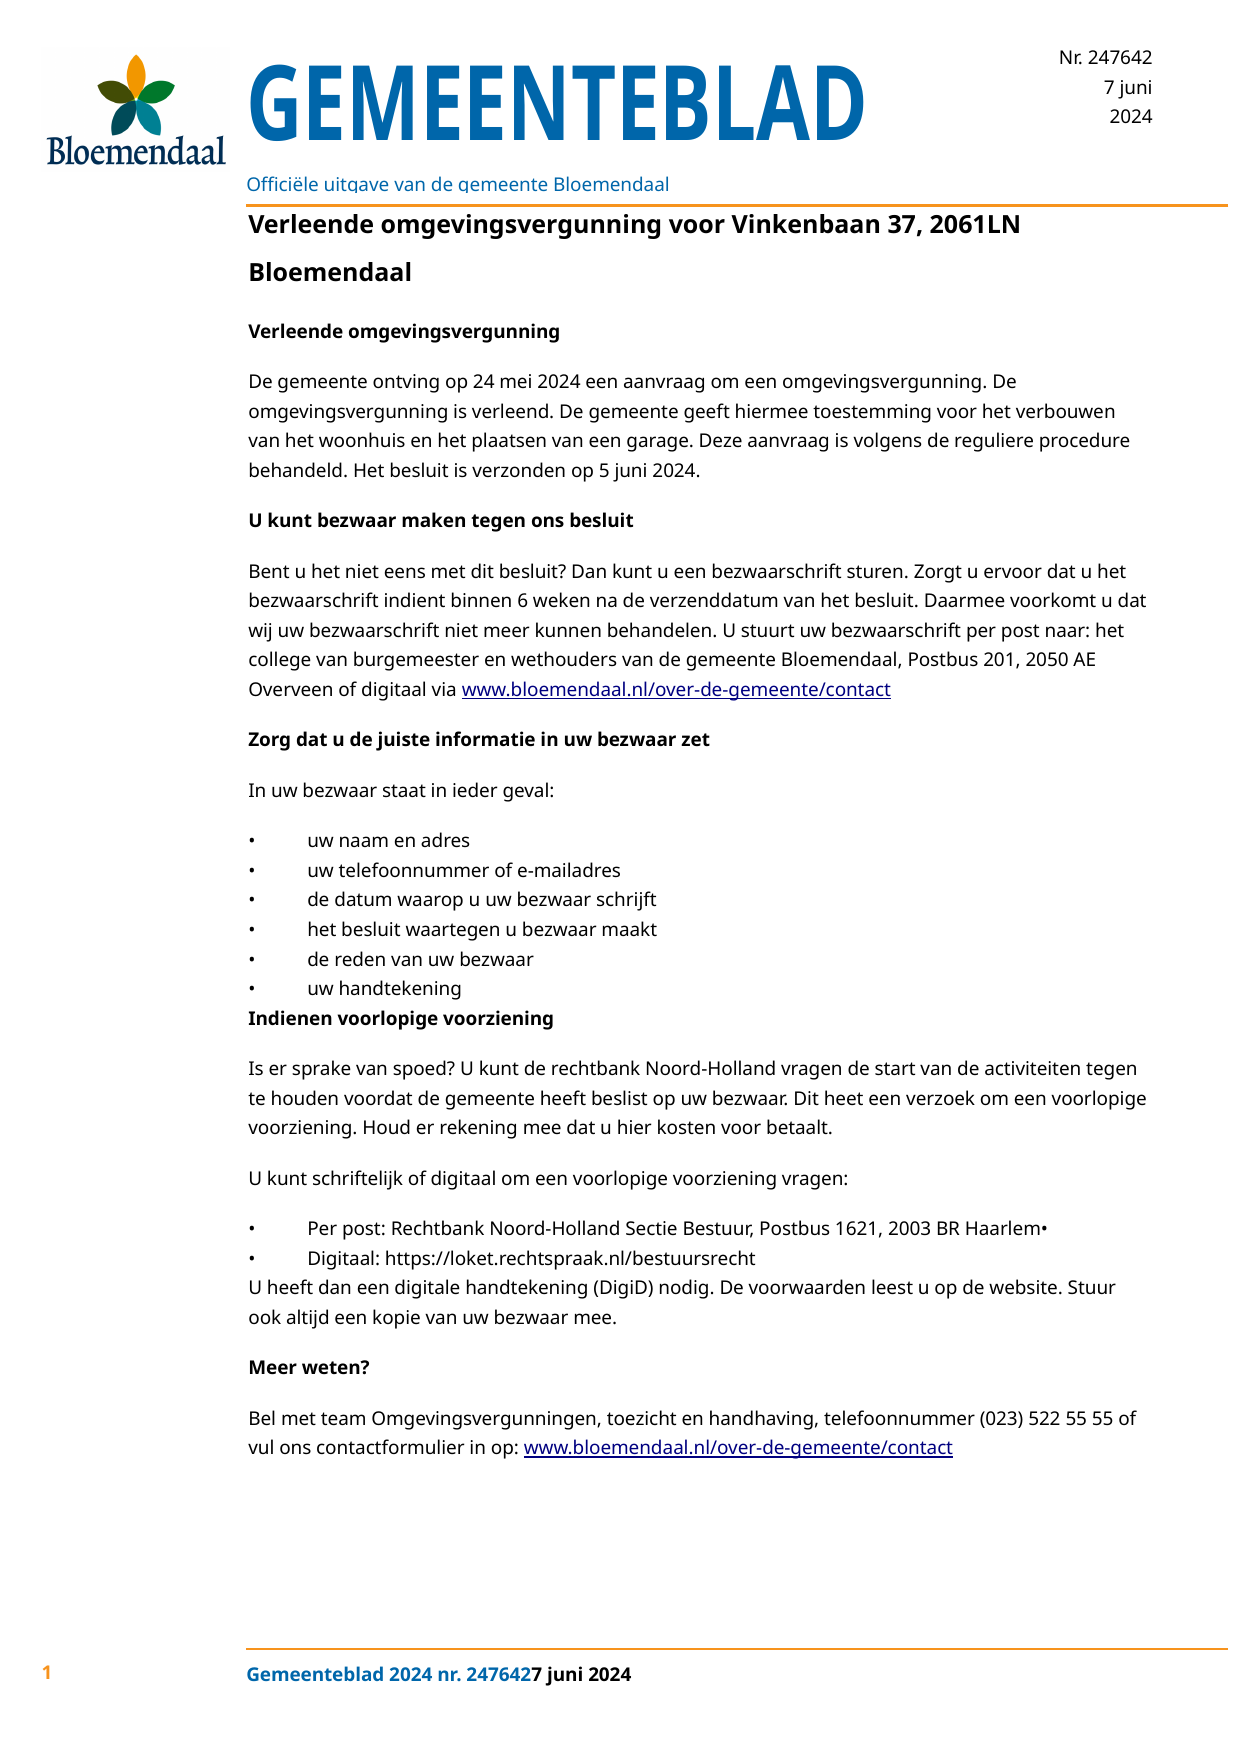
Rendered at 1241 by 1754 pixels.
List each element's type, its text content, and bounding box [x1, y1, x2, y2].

list het besluit waartegen u bezwaar maakt [248, 916, 1152, 942]
list Digitaal: https://loket.rechtspraak.nl/bestuursrecht [248, 1245, 1152, 1271]
text U kunt bezwaar maken tegen ons besluit [248, 507, 1152, 533]
text Zorg dat u de juiste informatie in uw bezwaar zet [248, 727, 1152, 752]
text Bent u het niet eens met dit besluit? Dan kunt u een bezwaarschrift sturen. Zorgt u ervoor dat u het bezwaarschrift indient binnen 6 weken na de verzenddatum van het besluit. Daarmee voorkomt u dat wij uw bezwaarschrift niet meer kunnen behandelen. U stuurt uw bezwaarschrift per post naar: het college van burgemeester en wethouders van de gemeente Bloemendaal, Postbus 201, 2050 AE Overveen of digitaal via www.bloemendaal.nl/over-de-gemeente/contact [248, 558, 1152, 702]
list de reden van uw bezwaar [248, 946, 1152, 972]
list uw handtekening [248, 975, 1152, 1001]
text Meer weten? [248, 1354, 1152, 1380]
text Bel met team Omgevingsvergunningen, toezicht en handhaving, telefoonnummer (023) 522 55 55 of vul ons contactformulier in op: www.bloemendaal.nl/over-de-gemeente/contact [248, 1405, 1152, 1460]
list uw telefoonnummer of e-mailadres [248, 857, 1152, 883]
text U heeft dan een digitale handtekening (DigiD) nodig. De voorwaarden leest u op de website. Stuur ook altijd een kopie van uw bezwaar mee. [248, 1274, 1152, 1330]
text Verleende omgevingsvergunning voor Vinkenbaan 37, 2061LN Bloemendaal [248, 207, 1152, 288]
text De gemeente ontving op 24 mei 2024 een aanvraag om een omgevingsvergunning. De omgevingsvergunning is verleend. De gemeente geeft hiermee toestemming voor het verbouwen van het woonhuis en het plaatsen van een garage. Deze aanvraag is volgens de reguliere procedure behandeld. Het besluit is verzonden op 5 juni 2024. [248, 368, 1152, 483]
list de datum waarop u uw bezwaar schrijft [248, 887, 1152, 912]
list uw naam en adres [248, 827, 1152, 853]
text Verleende omgevingsvergunning [248, 318, 1152, 344]
text Is er sprake van spoed? U kunt de rechtbank Noord-Holland vragen de start van de activiteiten tegen te houden voordat de gemeente heeft beslist op uw bezwaar. Dit heet een verzoek om een voorlopige voorziening. Houd er rekening mee dat u hier kosten voor betaalt. [248, 1055, 1152, 1140]
text U kunt schriftelijk of digitaal om een voorlopige voorziening vragen: [248, 1165, 1152, 1191]
picture [41, 47, 231, 172]
text In uw bezwaar staat in ieder geval: [248, 777, 1152, 803]
list Per post: Rechtbank Noord-Holland Sectie Bestuur, Postbus 1621, 2003 BR Haarlem• [248, 1215, 1152, 1241]
text Indienen voorlopige voorziening [248, 1005, 1152, 1031]
